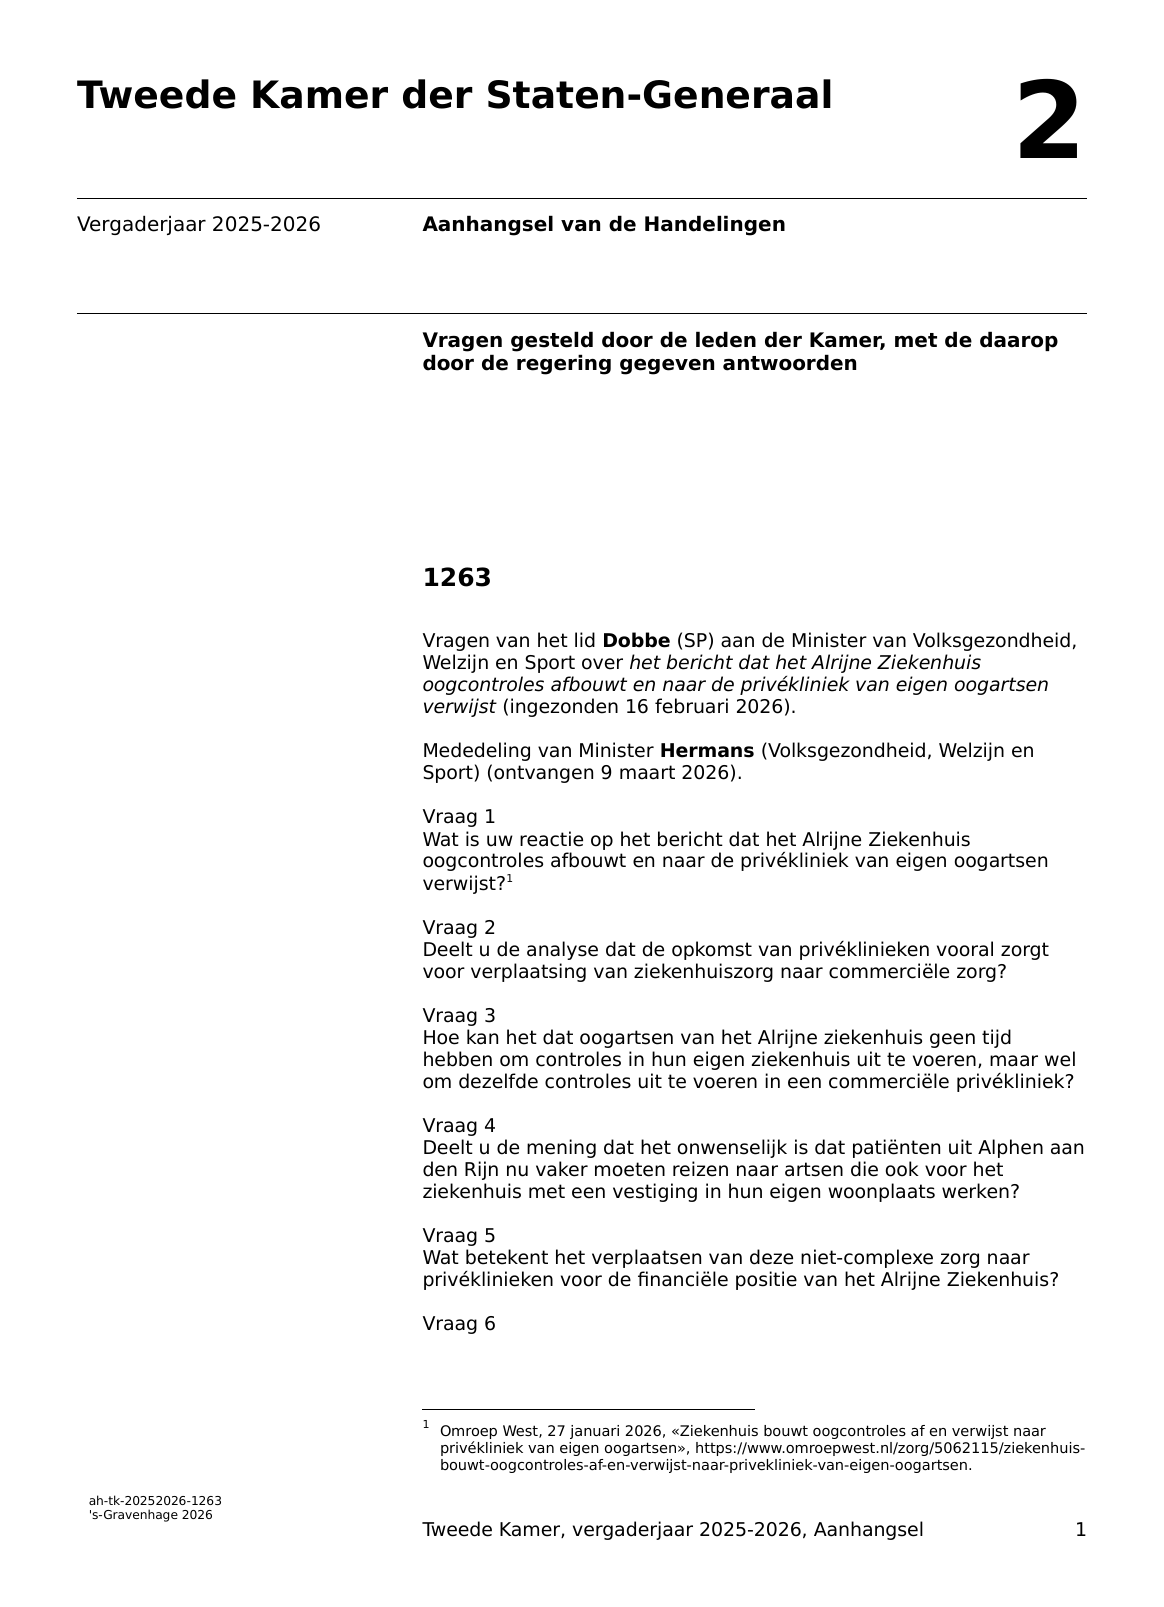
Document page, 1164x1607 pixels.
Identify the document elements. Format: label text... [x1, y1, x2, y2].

text Vraag 5 [422, 1225, 1087, 1247]
text Vraag 1 [422, 806, 1087, 828]
text Hoe kan het dat oogartsen van het Alrijne ziekenhuis geen tijd hebben om controles in hun eigen ziekenhuis uit te voeren, maar wel om dezelfde controles uit te voeren in een commerciële privékliniek? [422, 1027, 1087, 1093]
text Vraag 4 [422, 1115, 1087, 1137]
table_cell Aanhangsel van de Handelingen [422, 199, 1087, 313]
text Mededeling van Minister Hermans (Volksgezondheid, Welzijn en Sport) (ontvangen 9 maart 2026). [422, 740, 1087, 784]
text ah-tk-20252026-1263 [88, 1494, 323, 1508]
text Vraag 6 [422, 1313, 1087, 1335]
text Vraag 2 [422, 917, 1087, 938]
text 's-Gravenhage 2026 [88, 1508, 323, 1522]
table_header Tweede Kamer der Staten-Generaal [77, 59, 886, 198]
text 1263 [422, 563, 1087, 592]
table_cell Vragen gesteld door de leden der Kamer, met de daarop door de regering gegeven antwoorden [422, 314, 1087, 375]
table_cell [77, 314, 422, 375]
text Vragen van het lid Dobbe (SP) aan de Minister van Volksgezondheid, Welzijn en Sport over het bericht dat het Alrijne Ziekenhuis oogcontroles afbouwt en naar de privékliniek van eigen oogartsen verwijst (ingezonden 16 februari 2026). [422, 630, 1087, 718]
text Omroep West, 27 januari 2026, «Ziekenhuis bouwt oogcontroles af en verwijst naar privékliniek van eigen oogartsen», https://www.omroepwest.nl/zorg/5062115/ziekenhuis-bouwt-oogcontroles-af-en-verwijst-naar-privekliniek-van-eigen-oogartsen. [422, 1418, 1087, 1474]
text Vraag 3 [422, 1005, 1087, 1027]
table_cell Vergaderjaar 2025-2026 [77, 199, 422, 313]
text Wat betekent het verplaatsen van deze niet-complexe zorg naar privéklinieken voor de financiële positie van het Alrijne Ziekenhuis? [422, 1247, 1087, 1291]
table_header 2 [886, 59, 1087, 198]
text Deelt u de mening dat het onwenselijk is dat patiënten uit Alphen aan den Rijn nu vaker moeten reizen naar artsen die ook voor het ziekenhuis met een vestiging in hun eigen woonplaats werken? [422, 1137, 1087, 1203]
text Wat is uw reactie op het bericht dat het Alrijne Ziekenhuis oogcontroles afbouwt en naar de privékliniek van eigen oogartsen verwijst? [422, 828, 1087, 894]
text Deelt u de analyse dat de opkomst van privéklinieken vooral zorgt voor verplaatsing van ziekenhuiszorg naar commerciële zorg? [422, 938, 1087, 982]
